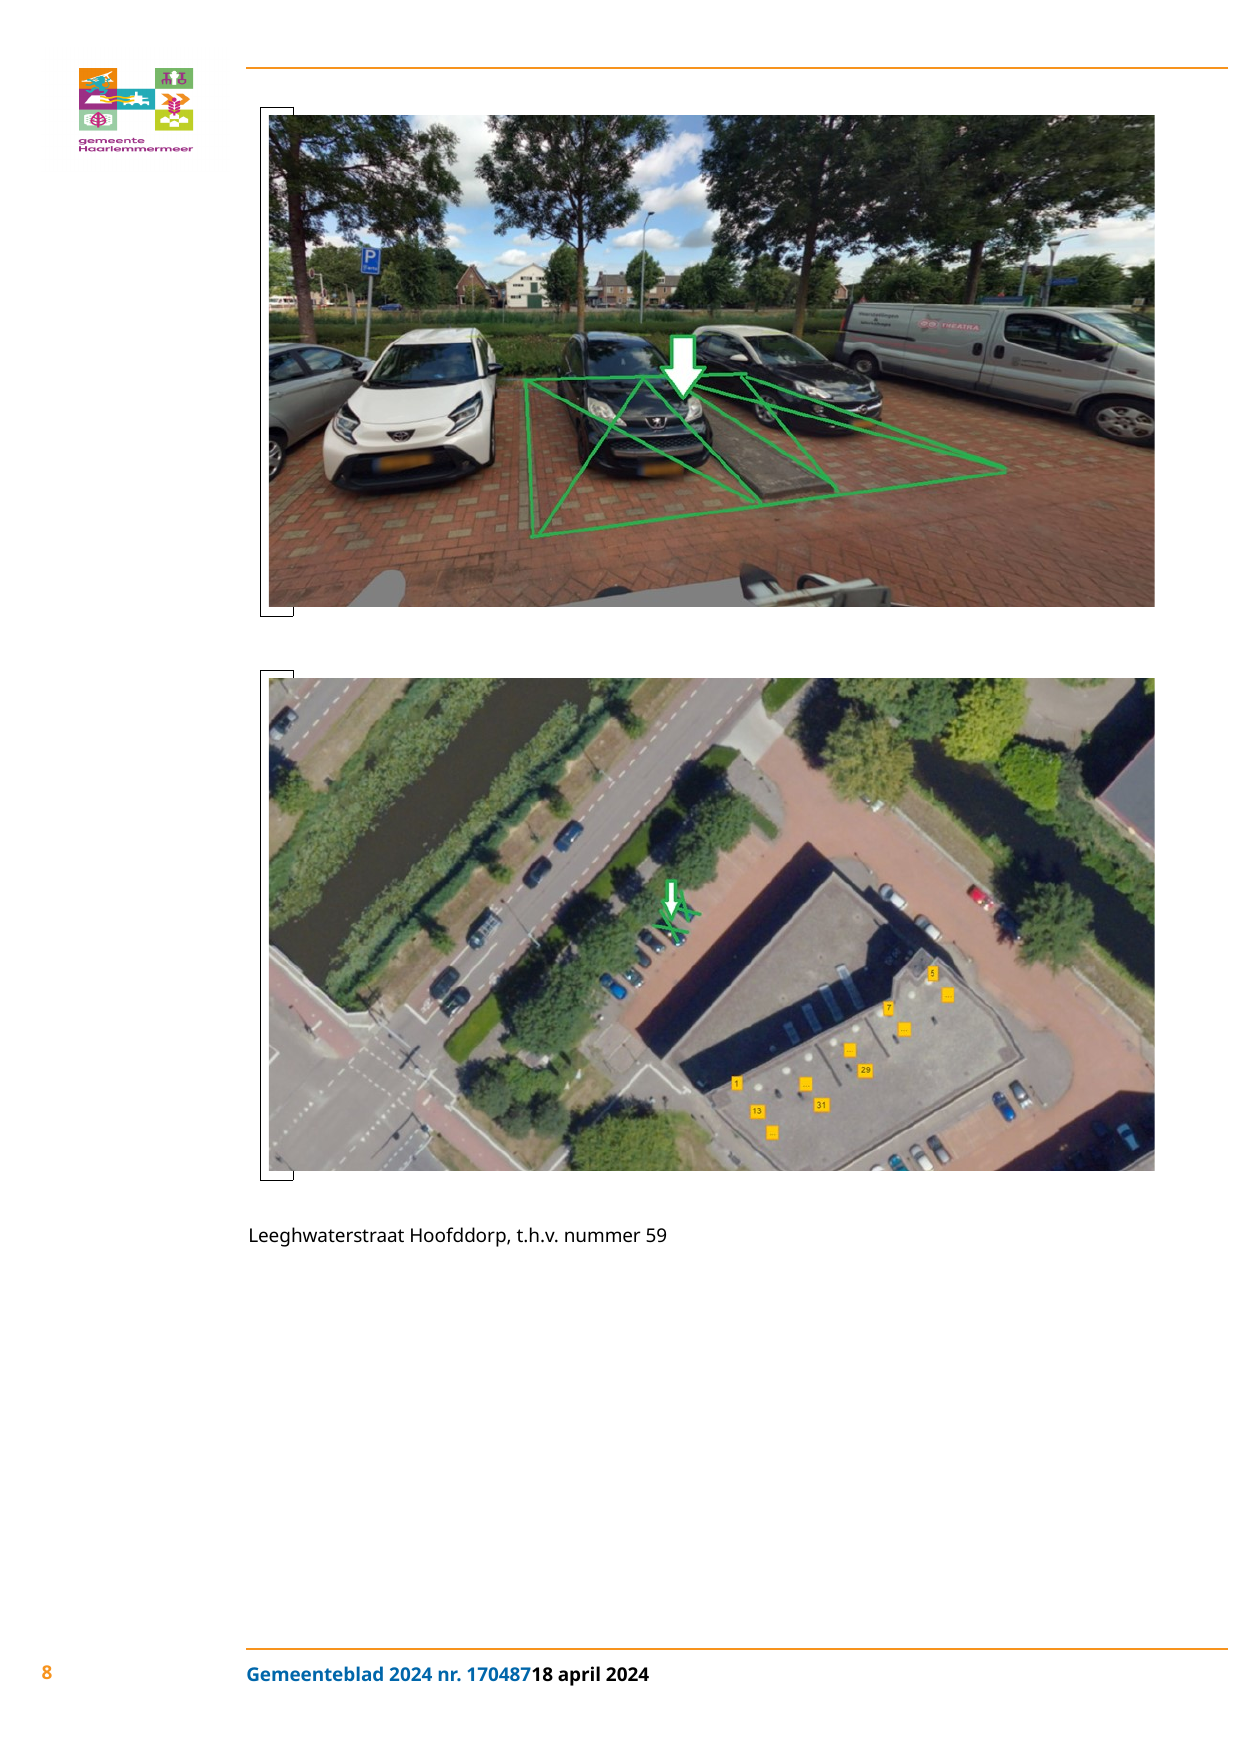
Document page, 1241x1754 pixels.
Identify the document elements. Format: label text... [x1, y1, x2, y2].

text Leeghwaterstraat Hoofddorp, t.h.v. nummer 59 [248, 1222, 1152, 1248]
picture [41, 47, 231, 172]
picture [268, 115, 1155, 607]
picture [268, 678, 1155, 1171]
